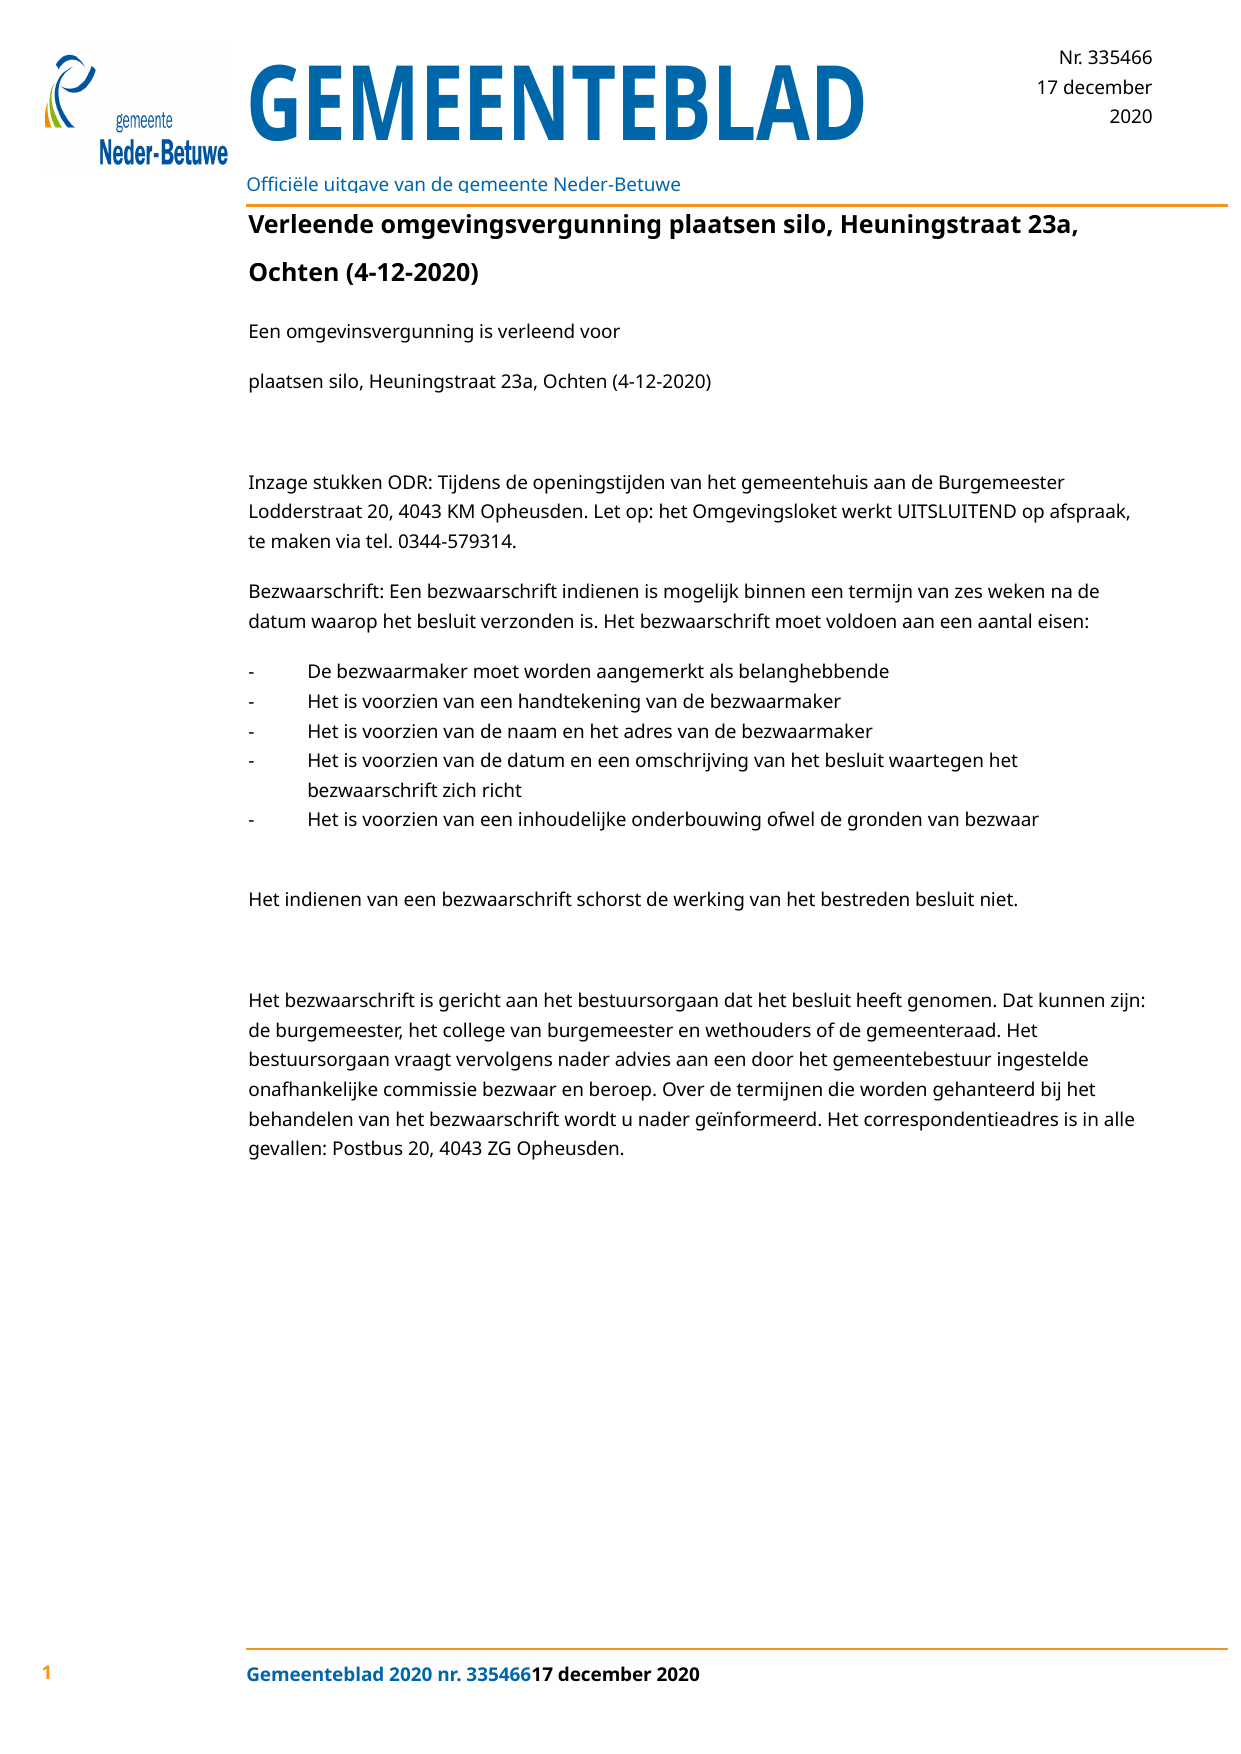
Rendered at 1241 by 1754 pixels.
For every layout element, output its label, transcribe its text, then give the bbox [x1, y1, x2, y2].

text Inzage stukken ODR: Tijdens de openingstijden van het gemeentehuis aan de Burgemeester Lodderstraat 20, 4043 KM Opheusden. Let op: het Omgevingsloket werkt UITSLUITEND op afspraak, te maken via tel. 0344-579314. [248, 469, 1152, 554]
text Een omgevinsvergunning is verleend voor [248, 318, 1152, 344]
list Het is voorzien van een handtekening van de bezwaarmaker [248, 688, 1152, 714]
list Het is voorzien van een inhoudelijke onderbouwing ofwel de gronden van bezwaar [248, 807, 1152, 832]
list De bezwaarmaker moet worden aangemerkt als belanghebbende [248, 659, 1152, 684]
text Het bezwaarschrift is gericht aan het bestuursorgaan dat het besluit heeft genomen. Dat kunnen zijn: de burgemeester, het college van burgemeester en wethouders of de gemeenteraad. Het bestuursorgaan vraagt vervolgens nader advies aan een door het gemeentebestuur ingestelde onafhankelijke commissie bezwaar en beroep. Over de termijnen die worden gehanteerd bij het behandelen van het bezwaarschrift wordt u nader geïnformeerd. Het correspondentieadres is in alle gevallen: Postbus 20, 4043 ZG Opheusden. [248, 987, 1152, 1161]
text Het indienen van een bezwaarschrift schorst de werking van het bestreden besluit niet. [248, 887, 1152, 912]
text Verleende omgevingsvergunning plaatsen silo, Heuningstraat 23a, Ochten (4-12-2020) [248, 207, 1152, 288]
text Bezwaarschrift: Een bezwaarschrift indienen is mogelijk binnen een termijn van zes weken na de datum waarop het besluit verzonden is. Het bezwaarschrift moet voldoen aan een aantal eisen: [248, 579, 1152, 634]
list Het is voorzien van de datum en een omschrijving van het besluit waartegen het bezwaarschrift zich richt [248, 747, 1152, 803]
picture [41, 47, 231, 172]
text plaatsen silo, Heuningstraat 23a, Ochten (4-12-2020) [248, 368, 1152, 394]
list Het is voorzien van de naam en het adres van de bezwaarmaker [248, 718, 1152, 744]
